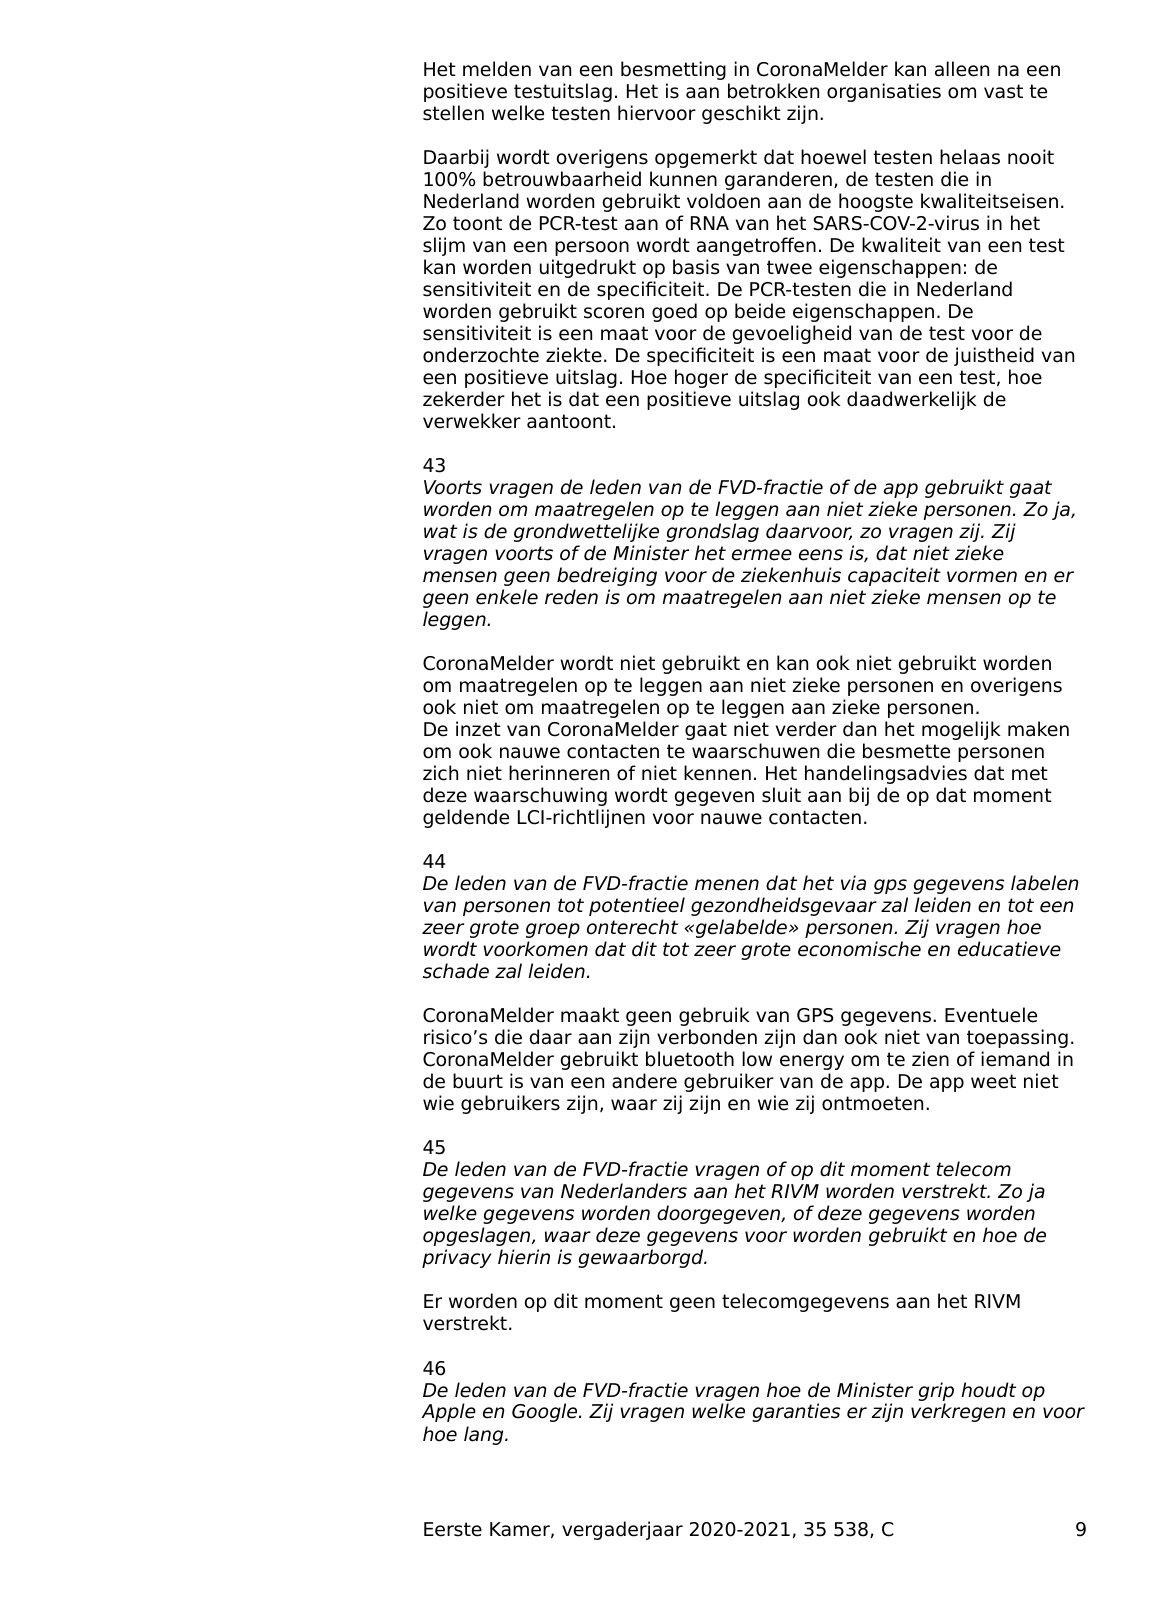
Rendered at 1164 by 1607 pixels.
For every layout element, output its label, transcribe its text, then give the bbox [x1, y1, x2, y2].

text De inzet van CoronaMelder gaat niet verder dan het mogelijk maken om ook nauwe contacten te waarschuwen die besmette personen zich niet herinneren of niet kennen. Het handelingsadvies dat met deze waarschuwing wordt gegeven sluit aan bij de op dat moment geldende LCI-richtlijnen voor nauwe contacten. [422, 719, 1087, 829]
text De leden van de FVD-fractie vragen hoe de Minister grip houdt op Apple en Google. Zij vragen welke garanties er zijn verkregen en voor hoe lang. [422, 1379, 1087, 1445]
text De leden van de FVD-fractie vragen of op dit moment telecom gegevens van Nederlanders aan het RIVM worden verstrekt. Zo ja welke gegevens worden doorgegeven, of deze gegevens worden opgeslagen, waar deze gegevens voor worden gebruikt en hoe de privacy hierin is gewaarborgd. [422, 1159, 1087, 1269]
text De leden van de FVD-fractie menen dat het via gps gegevens labelen van personen tot potentieel gezondheidsgevaar zal leiden en tot een zeer grote groep onterecht «gelabelde» personen. Zij vragen hoe wordt voorkomen dat dit tot zeer grote economische en educatieve schade zal leiden. [422, 873, 1087, 983]
text 43 [422, 455, 1087, 477]
text 45 [422, 1137, 1087, 1159]
text Er worden op dit moment geen telecomgegevens aan het RIVM verstrekt. [422, 1291, 1087, 1335]
text Daarbij wordt overigens opgemerkt dat hoewel testen helaas nooit 100% betrouwbaarheid kunnen garanderen, de testen die in Nederland worden gebruikt voldoen aan de hoogste kwaliteitseisen. Zo toont de PCR-test aan of RNA van het SARS-COV-2-virus in het slijm van een persoon wordt aangetroffen. De kwaliteit van een test kan worden uitgedrukt op basis van twee eigenschappen: de sensitiviteit en de specificiteit. De PCR-testen die in Nederland worden gebruikt scoren goed op beide eigenschappen. De sensitiviteit is een maat voor de gevoeligheid van de test voor de onderzochte ziekte. De specificiteit is een maat voor de juistheid van een positieve uitslag. Hoe hoger de specificiteit van een test, hoe zekerder het is dat een positieve uitslag ook daadwerkelijk de verwekker aantoont. [422, 147, 1087, 433]
text Het melden van een besmetting in CoronaMelder kan alleen na een positieve testuitslag. Het is aan betrokken organisaties om vast te stellen welke testen hiervoor geschikt zijn. [422, 59, 1087, 125]
text CoronaMelder wordt niet gebruikt en kan ook niet gebruikt worden om maatregelen op te leggen aan niet zieke personen en overigens ook niet om maatregelen op te leggen aan zieke personen. [422, 653, 1087, 719]
text 46 [422, 1357, 1087, 1379]
text Voorts vragen de leden van de FVD-fractie of de app gebruikt gaat worden om maatregelen op te leggen aan niet zieke personen. Zo ja, wat is de grondwettelijke grondslag daarvoor, zo vragen zij. Zij vragen voorts of de Minister het ermee eens is, dat niet zieke mensen geen bedreiging voor de ziekenhuis capaciteit vormen en er geen enkele reden is om maatregelen aan niet zieke mensen op te leggen. [422, 477, 1087, 631]
text CoronaMelder maakt geen gebruik van GPS gegevens. Eventuele risico’s die daar aan zijn verbonden zijn dan ook niet van toepassing. CoronaMelder gebruikt bluetooth low energy om te zien of iemand in de buurt is van een andere gebruiker van de app. De app weet niet wie gebruikers zijn, waar zij zijn en wie zij ontmoeten. [422, 1005, 1087, 1115]
text 44 [422, 851, 1087, 873]
